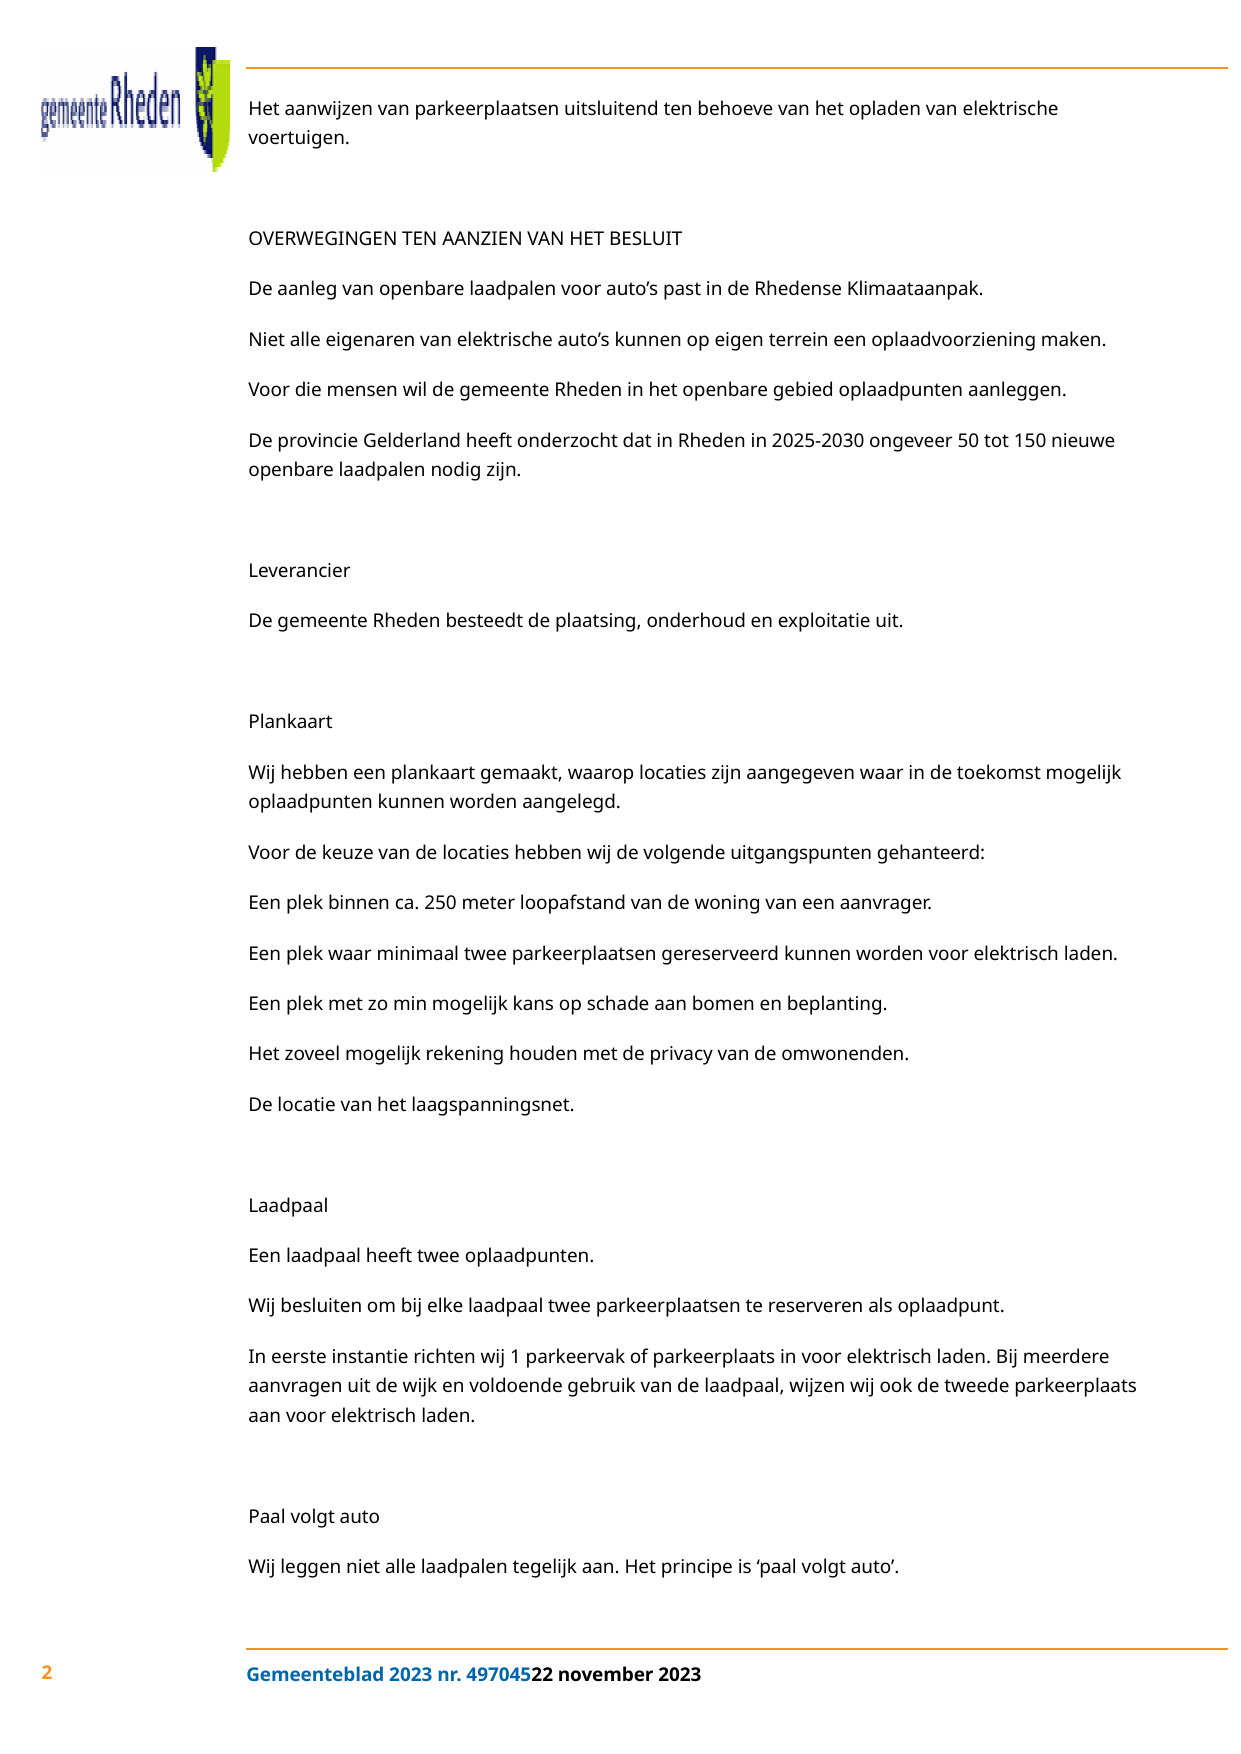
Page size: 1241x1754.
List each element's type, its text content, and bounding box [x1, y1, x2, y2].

text Een plek met zo min mogelijk kans op schade aan bomen en beplanting. [248, 990, 1152, 1016]
text Wij besluiten om bij elke laadpaal twee parkeerplaatsen te reserveren als oplaadpunt. [248, 1293, 1152, 1318]
text De gemeente Rheden besteedt de plaatsing, onderhoud en exploitatie uit. [248, 608, 1152, 633]
text Een plek waar minimaal twee parkeerplaatsen gereserveerd kunnen worden voor elektrisch laden. [248, 940, 1152, 966]
text De locatie van het laagspanningsnet. [248, 1091, 1152, 1117]
text Het zoveel mogelijk rekening houden met de privacy van de omwonenden. [248, 1041, 1152, 1066]
text Niet alle eigenaren van elektrische auto’s kunnen op eigen terrein een oplaadvoorziening maken. [248, 326, 1152, 352]
text Voor die mensen wil de gemeente Rheden in het openbare gebied oplaadpunten aanleggen. [248, 376, 1152, 402]
text Wij hebben een plankaart gemaakt, waarop locaties zijn aangegeven waar in de toekomst mogelijk oplaadpunten kunnen worden aangelegd. [248, 759, 1152, 814]
text Paal volgt auto [248, 1503, 1152, 1529]
text De aanleg van openbare laadpalen voor auto’s past in de Rhedense Klimaataanpak. [248, 276, 1152, 301]
text Voor de keuze van de locaties hebben wij de volgende uitgangspunten gehanteerd: [248, 839, 1152, 865]
text Een laadpaal heeft twee oplaadpunten. [248, 1242, 1152, 1268]
text Laadpaal [248, 1192, 1152, 1218]
text De provincie Gelderland heeft onderzocht dat in Rheden in 2025-2030 ongeveer 50 tot 150 nieuwe openbare laadpalen nodig zijn. [248, 427, 1152, 482]
picture [41, 47, 231, 172]
text Plankaart [248, 708, 1152, 734]
text Leverancier [248, 557, 1152, 583]
text Het aanwijzen van parkeerplaatsen uitsluitend ten behoeve van het opladen van elektrische voertuigen. [248, 95, 1152, 150]
text Wij leggen niet alle laadpalen tegelijk aan. Het principe is ‘paal volgt auto’. [248, 1553, 1152, 1579]
text OVERWEGINGEN TEN AANZIEN VAN HET BESLUIT [248, 225, 1152, 251]
text In eerste instantie richten wij 1 parkeervak of parkeerplaats in voor elektrisch laden. Bij meerdere aanvragen uit de wijk en voldoende gebruik van de laadpaal, wijzen wij ook de tweede parkeerplaats aan voor elektrisch laden. [248, 1343, 1152, 1428]
text Een plek binnen ca. 250 meter loopafstand van de woning van een aanvrager. [248, 889, 1152, 915]
